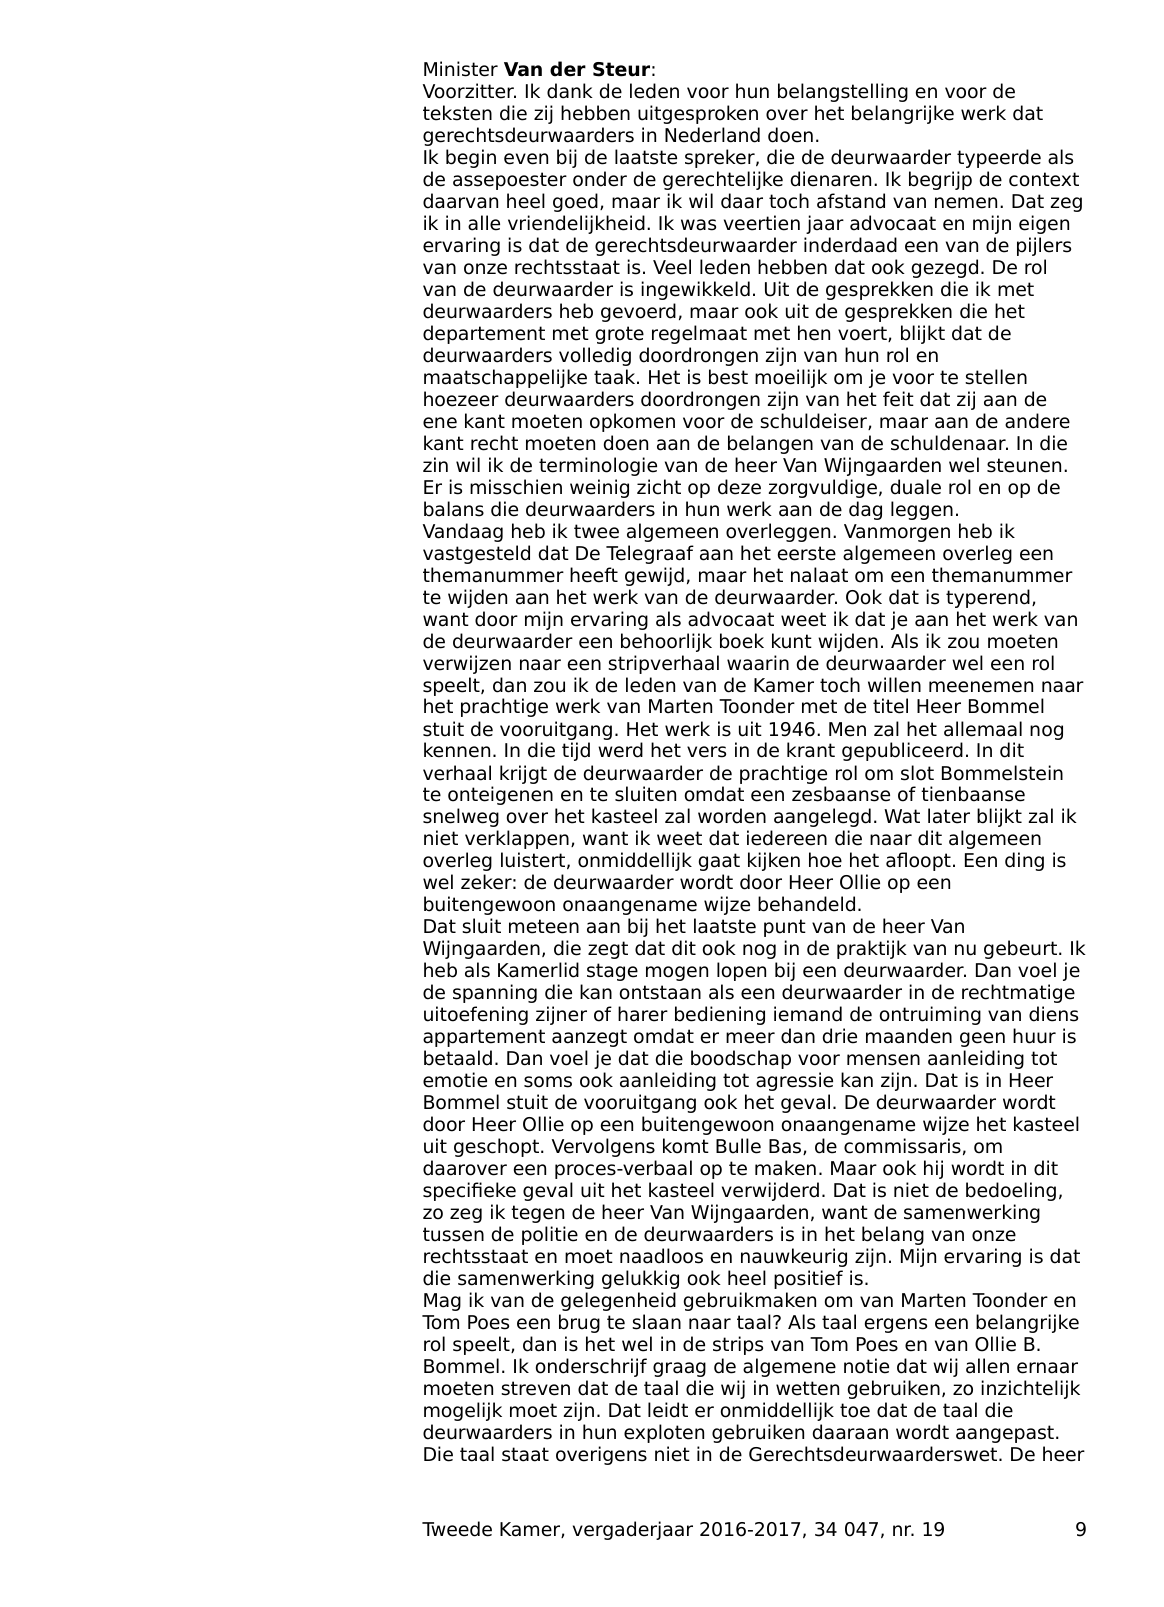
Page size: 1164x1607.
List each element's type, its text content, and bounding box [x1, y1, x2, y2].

text Voorzitter. Ik dank de leden voor hun belangstelling en voor de teksten die zij hebben uitgesproken over het belangrijke werk dat gerechtsdeurwaarders in Nederland doen. [422, 81, 1087, 147]
text Vandaag heb ik twee algemeen overleggen. Vanmorgen heb ik vastgesteld dat De Telegraaf aan het eerste algemeen overleg een themanummer heeft gewijd, maar het nalaat om een themanummer te wijden aan het werk van de deurwaarder. Ook dat is typerend, want door mijn ervaring als advocaat weet ik dat je aan het werk van de deurwaarder een behoorlijk boek kunt wijden. Als ik zou moeten verwijzen naar een stripverhaal waarin de deurwaarder wel een rol speelt, dan zou ik de leden van de Kamer toch willen meenemen naar het prachtige werk van Marten Toonder met de titel Heer Bommel stuit de vooruitgang. Het werk is uit 1946. Men zal het allemaal nog kennen. In die tijd werd het vers in de krant gepubliceerd. In dit verhaal krijgt de deurwaarder de prachtige rol om slot Bommelstein te onteigenen en te sluiten omdat een zesbaanse of tienbaanse snelweg over het kasteel zal worden aangelegd. Wat later blijkt zal ik niet verklappen, want ik weet dat iedereen die naar dit algemeen overleg luistert, onmiddellijk gaat kijken hoe het afloopt. Een ding is wel zeker: de deurwaarder wordt door Heer Ollie op een buitengewoon onaangename wijze behandeld. [422, 521, 1087, 916]
text Ik begin even bij de laatste spreker, die de deurwaarder typeerde als de assepoester onder de gerechtelijke dienaren. Ik begrijp de context daarvan heel goed, maar ik wil daar toch afstand van nemen. Dat zeg ik in alle vriendelijkheid. Ik was veertien jaar advocaat en mijn eigen ervaring is dat de gerechtsdeurwaarder inderdaad een van de pijlers van onze rechtsstaat is. Veel leden hebben dat ook gezegd. De rol van de deurwaarder is ingewikkeld. Uit de gesprekken die ik met deurwaarders heb gevoerd, maar ook uit de gesprekken die het departement met grote regelmaat met hen voert, blijkt dat de deurwaarders volledig doordrongen zijn van hun rol en maatschappelijke taak. Het is best moeilijk om je voor te stellen hoezeer deurwaarders doordrongen zijn van het feit dat zij aan de ene kant moeten opkomen voor de schuldeiser, maar aan de andere kant recht moeten doen aan de belangen van de schuldenaar. In die zin wil ik de terminologie van de heer Van Wijngaarden wel steunen. Er is misschien weinig zicht op deze zorgvuldige, duale rol en op de balans die deurwaarders in hun werk aan de dag leggen. [422, 147, 1087, 521]
text Mag ik van de gelegenheid gebruikmaken om van Marten Toonder en Tom Poes een brug te slaan naar taal? Als taal ergens een belangrijke rol speelt, dan is het wel in de strips van Tom Poes en van Ollie B. Bommel. Ik onderschrijf graag de algemene notie dat wij allen ernaar moeten streven dat de taal die wij in wetten gebruiken, zo inzichtelijk mogelijk moet zijn. Dat leidt er onmiddellijk toe dat de taal die deurwaarders in hun exploten gebruiken daaraan wordt aangepast. Die taal staat overigens niet in de Gerechtsdeurwaarderswet. De heer [422, 1290, 1087, 1466]
text Dat sluit meteen aan bij het laatste punt van de heer Van Wijngaarden, die zegt dat dit ook nog in de praktijk van nu gebeurt. Ik heb als Kamerlid stage mogen lopen bij een deurwaarder. Dan voel je de spanning die kan ontstaan als een deurwaarder in de rechtmatige uitoefening zijner of harer bediening iemand de ontruiming van diens appartement aanzegt omdat er meer dan drie maanden geen huur is betaald. Dan voel je dat die boodschap voor mensen aanleiding tot emotie en soms ook aanleiding tot agressie kan zijn. Dat is in Heer Bommel stuit de vooruitgang ook het geval. De deurwaarder wordt door Heer Ollie op een buitengewoon onaangename wijze het kasteel uit geschopt. Vervolgens komt Bulle Bas, de commissaris, om daarover een proces-verbaal op te maken. Maar ook hij wordt in dit specifieke geval uit het kasteel verwijderd. Dat is niet de bedoeling, zo zeg ik tegen de heer Van Wijngaarden, want de samenwerking tussen de politie en de deurwaarders is in het belang van onze rechtsstaat en moet naadloos en nauwkeurig zijn. Mijn ervaring is dat die samenwerking gelukkig ook heel positief is. [422, 916, 1087, 1290]
text Minister Van der Steur: [422, 59, 1087, 81]
